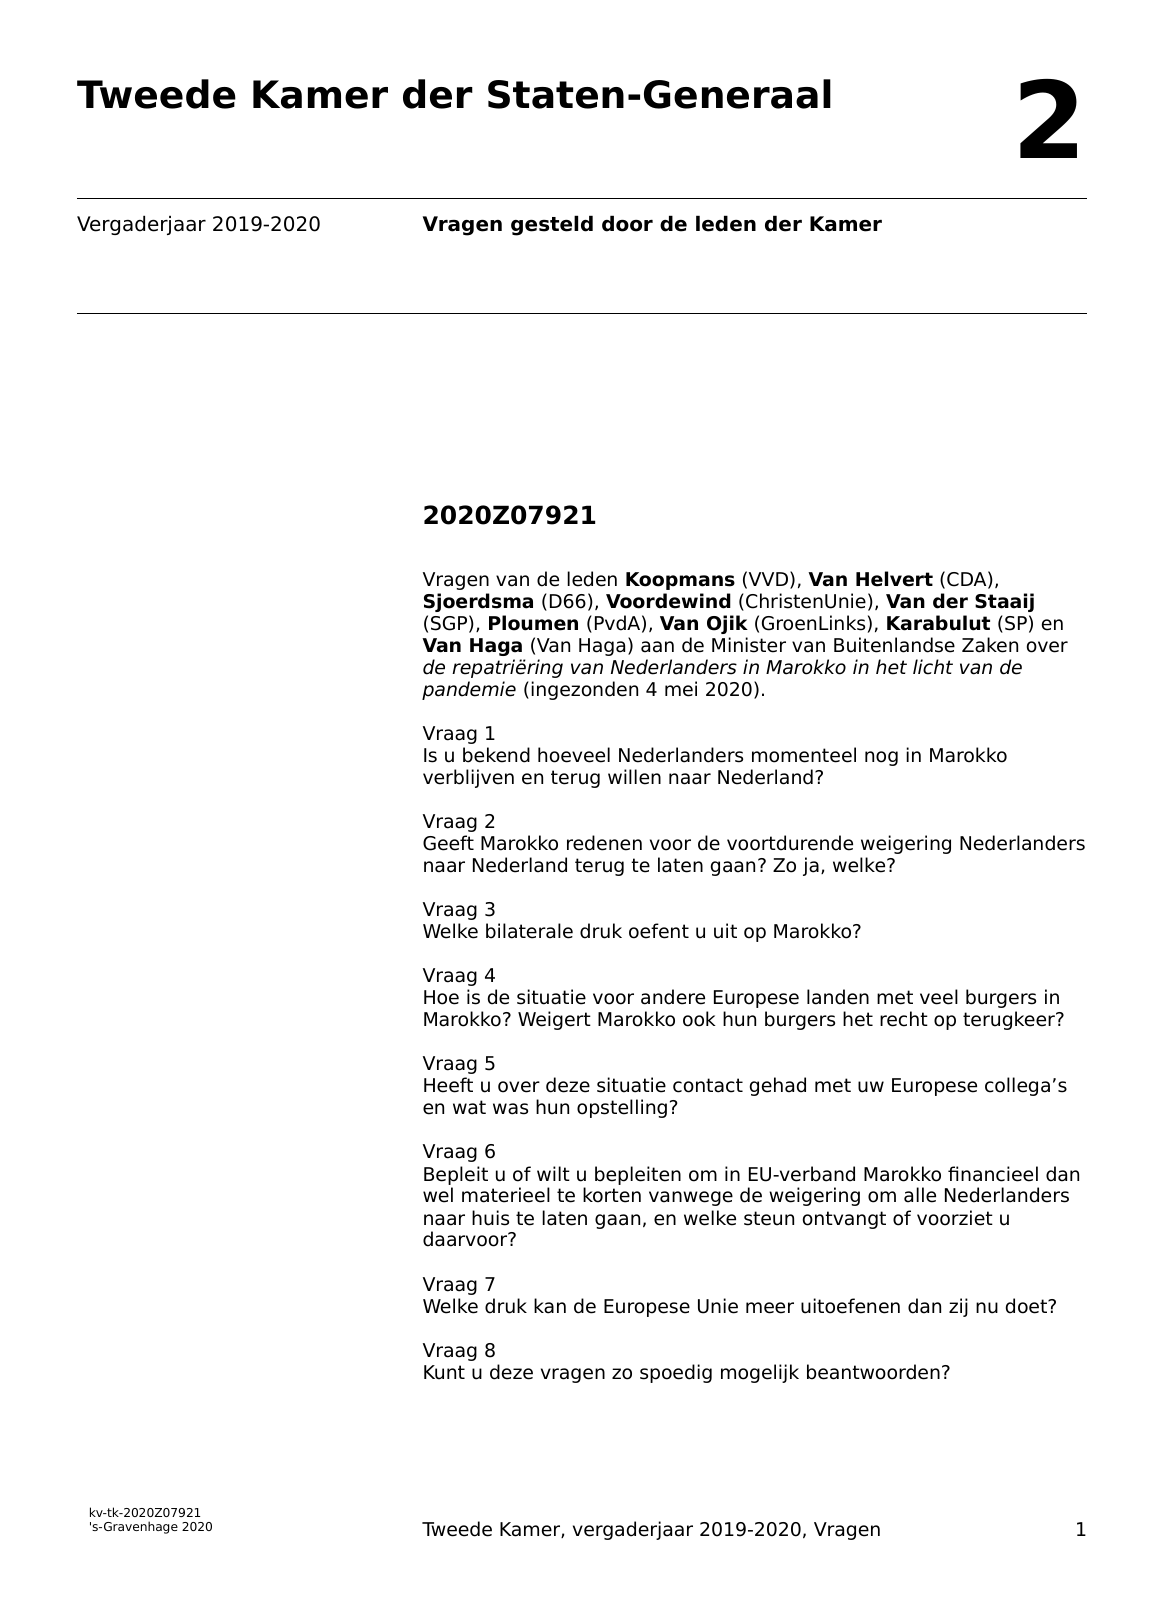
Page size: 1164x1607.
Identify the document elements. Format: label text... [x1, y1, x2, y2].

text Kunt u deze vragen zo spoedig mogelijk beantwoorden? [422, 1362, 1087, 1384]
text Bepleit u of wilt u bepleiten om in EU-verband Marokko financieel dan wel materieel te korten vanwege de weigering om alle Nederlanders naar huis te laten gaan, en welke steun ontvangt of voorziet u daarvoor? [422, 1163, 1087, 1251]
text 2020Z07921 [422, 501, 1087, 531]
text Vraag 8 [422, 1340, 1087, 1362]
text Vraag 3 [422, 899, 1087, 921]
table_cell Vergaderjaar 2019-2020 [77, 199, 422, 313]
table_header 2 [886, 59, 1087, 198]
text Vraag 4 [422, 965, 1087, 987]
text 's-Gravenhage 2020 [88, 1520, 323, 1534]
table_header Tweede Kamer der Staten-Generaal [77, 59, 886, 198]
text Is u bekend hoeveel Nederlanders momenteel nog in Marokko verblijven en terug willen naar Nederland? [422, 745, 1087, 789]
text kv-tk-2020Z07921 [88, 1506, 323, 1520]
text Vragen van de leden Koopmans (VVD), Van Helvert (CDA), Sjoerdsma (D66), Voordewind (ChristenUnie), Van der Staaij (SGP), Ploumen (PvdA), Van Ojik (GroenLinks), Karabulut (SP) en Van Haga (Van Haga) aan de Minister van Buitenlandse Zaken over de repatriëring van Nederlanders in Marokko in het licht van de pandemie (ingezonden 4 mei 2020). [422, 569, 1087, 701]
text Welke druk kan de Europese Unie meer uitoefenen dan zij nu doet? [422, 1296, 1087, 1317]
text Vraag 2 [422, 811, 1087, 833]
text Geeft Marokko redenen voor de voortdurende weigering Nederlanders naar Nederland terug te laten gaan? Zo ja, welke? [422, 833, 1087, 877]
text Vraag 5 [422, 1053, 1087, 1075]
text Heeft u over deze situatie contact gehad met uw Europese collega’s en wat was hun opstelling? [422, 1075, 1087, 1119]
text Vraag 1 [422, 723, 1087, 745]
text Vraag 6 [422, 1141, 1087, 1163]
text Hoe is de situatie voor andere Europese landen met veel burgers in Marokko? Weigert Marokko ook hun burgers het recht op terugkeer? [422, 987, 1087, 1031]
text Welke bilaterale druk oefent u uit op Marokko? [422, 921, 1087, 943]
text Vraag 7 [422, 1273, 1087, 1296]
table_cell Vragen gesteld door de leden der Kamer [422, 199, 1087, 313]
